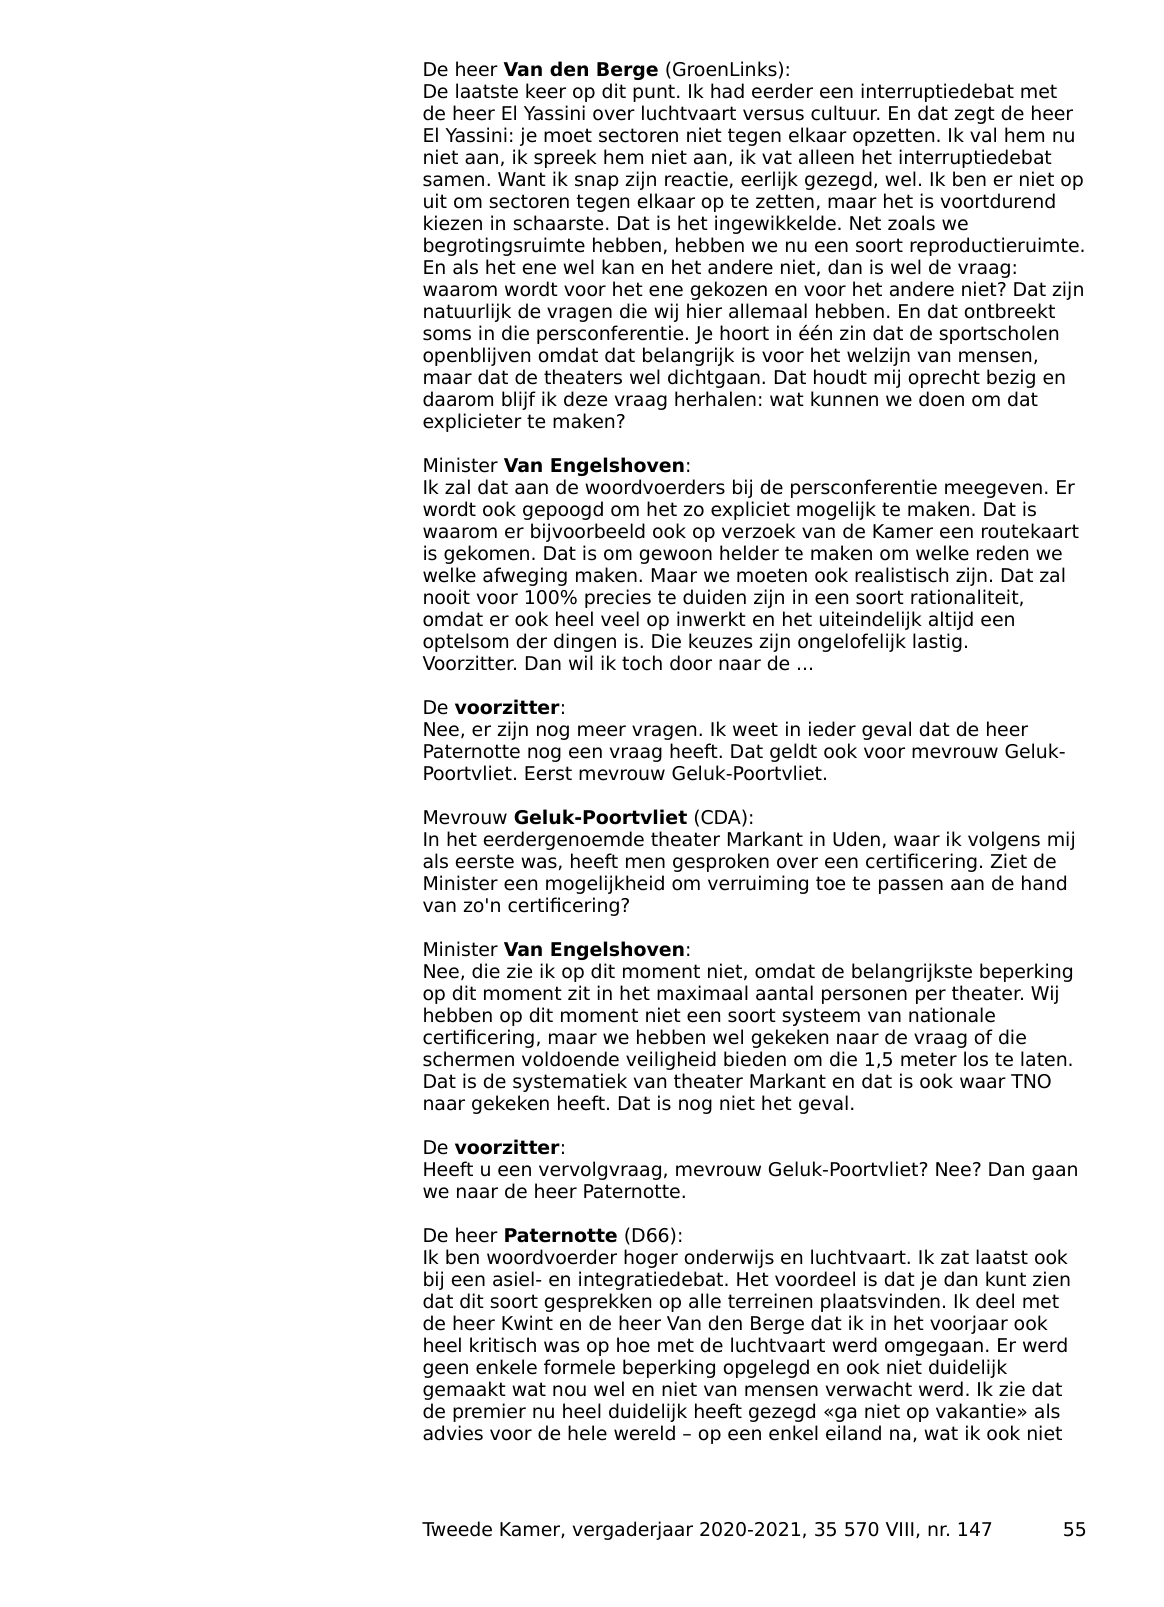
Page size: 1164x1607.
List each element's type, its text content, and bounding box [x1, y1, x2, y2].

text De voorzitter: [422, 697, 1087, 719]
text Ik ben woordvoerder hoger onderwijs en luchtvaart. Ik zat laatst ook bij een asiel- en integratiedebat. Het voordeel is dat je dan kunt zien dat dit soort gesprekken op alle terreinen plaatsvinden. Ik deel met de heer Kwint en de heer Van den Berge dat ik in het voorjaar ook heel kritisch was op hoe met de luchtvaart werd omgegaan. Er werd geen enkele formele beperking opgelegd en ook niet duidelijk gemaakt wat nou wel en niet van mensen verwacht werd. Ik zie dat de premier nu heel duidelijk heeft gezegd «ga niet op vakantie» als advies voor de hele wereld – op een enkel eiland na, wat ik ook niet [422, 1247, 1087, 1445]
text De laatste keer op dit punt. Ik had eerder een interruptiedebat met de heer El Yassini over luchtvaart versus cultuur. En dat zegt de heer El Yassini: je moet sectoren niet tegen elkaar opzetten. Ik val hem nu niet aan, ik spreek hem niet aan, ik vat alleen het interruptiedebat samen. Want ik snap zijn reactie, eerlijk gezegd, wel. Ik ben er niet op uit om sectoren tegen elkaar op te zetten, maar het is voortdurend kiezen in schaarste. Dat is het ingewikkelde. Net zoals we begrotingsruimte hebben, hebben we nu een soort reproductieruimte. En als het ene wel kan en het andere niet, dan is wel de vraag: waarom wordt voor het ene gekozen en voor het andere niet? Dat zijn natuurlijk de vragen die wij hier allemaal hebben. En dat ontbreekt soms in die persconferentie. Je hoort in één zin dat de sportscholen openblijven omdat dat belangrijk is voor het welzijn van mensen, maar dat de theaters wel dichtgaan. Dat houdt mij oprecht bezig en daarom blijf ik deze vraag herhalen: wat kunnen we doen om dat explicieter te maken? [422, 81, 1087, 433]
text Minister Van Engelshoven: [422, 455, 1087, 477]
text Heeft u een vervolgvraag, mevrouw Geluk-Poortvliet? Nee? Dan gaan we naar de heer Paternotte. [422, 1159, 1087, 1203]
text Mevrouw Geluk-Poortvliet (CDA): [422, 807, 1087, 829]
text Minister Van Engelshoven: [422, 939, 1087, 961]
text De heer Paternotte (D66): [422, 1225, 1087, 1247]
text De heer Van den Berge (GroenLinks): [422, 59, 1087, 81]
text Nee, die zie ik op dit moment niet, omdat de belangrijkste beperking op dit moment zit in het maximaal aantal personen per theater. Wij hebben op dit moment niet een soort systeem van nationale certificering, maar we hebben wel gekeken naar de vraag of die schermen voldoende veiligheid bieden om die 1,5 meter los te laten. Dat is de systematiek van theater Markant en dat is ook waar TNO naar gekeken heeft. Dat is nog niet het geval. [422, 961, 1087, 1115]
text Ik zal dat aan de woordvoerders bij de persconferentie meegeven. Er wordt ook gepoogd om het zo expliciet mogelijk te maken. Dat is waarom er bijvoorbeeld ook op verzoek van de Kamer een routekaart is gekomen. Dat is om gewoon helder te maken om welke reden we welke afweging maken. Maar we moeten ook realistisch zijn. Dat zal nooit voor 100% precies te duiden zijn in een soort rationaliteit, omdat er ook heel veel op inwerkt en het uiteindelijk altijd een optelsom der dingen is. Die keuzes zijn ongelofelijk lastig. [422, 477, 1087, 653]
text Voorzitter. Dan wil ik toch door naar de ... [422, 653, 1087, 675]
text In het eerdergenoemde theater Markant in Uden, waar ik volgens mij als eerste was, heeft men gesproken over een certificering. Ziet de Minister een mogelijkheid om verruiming toe te passen aan de hand van zo'n certificering? [422, 829, 1087, 917]
text De voorzitter: [422, 1137, 1087, 1159]
text Nee, er zijn nog meer vragen. Ik weet in ieder geval dat de heer Paternotte nog een vraag heeft. Dat geldt ook voor mevrouw Geluk-Poortvliet. Eerst mevrouw Geluk-Poortvliet. [422, 719, 1087, 785]
